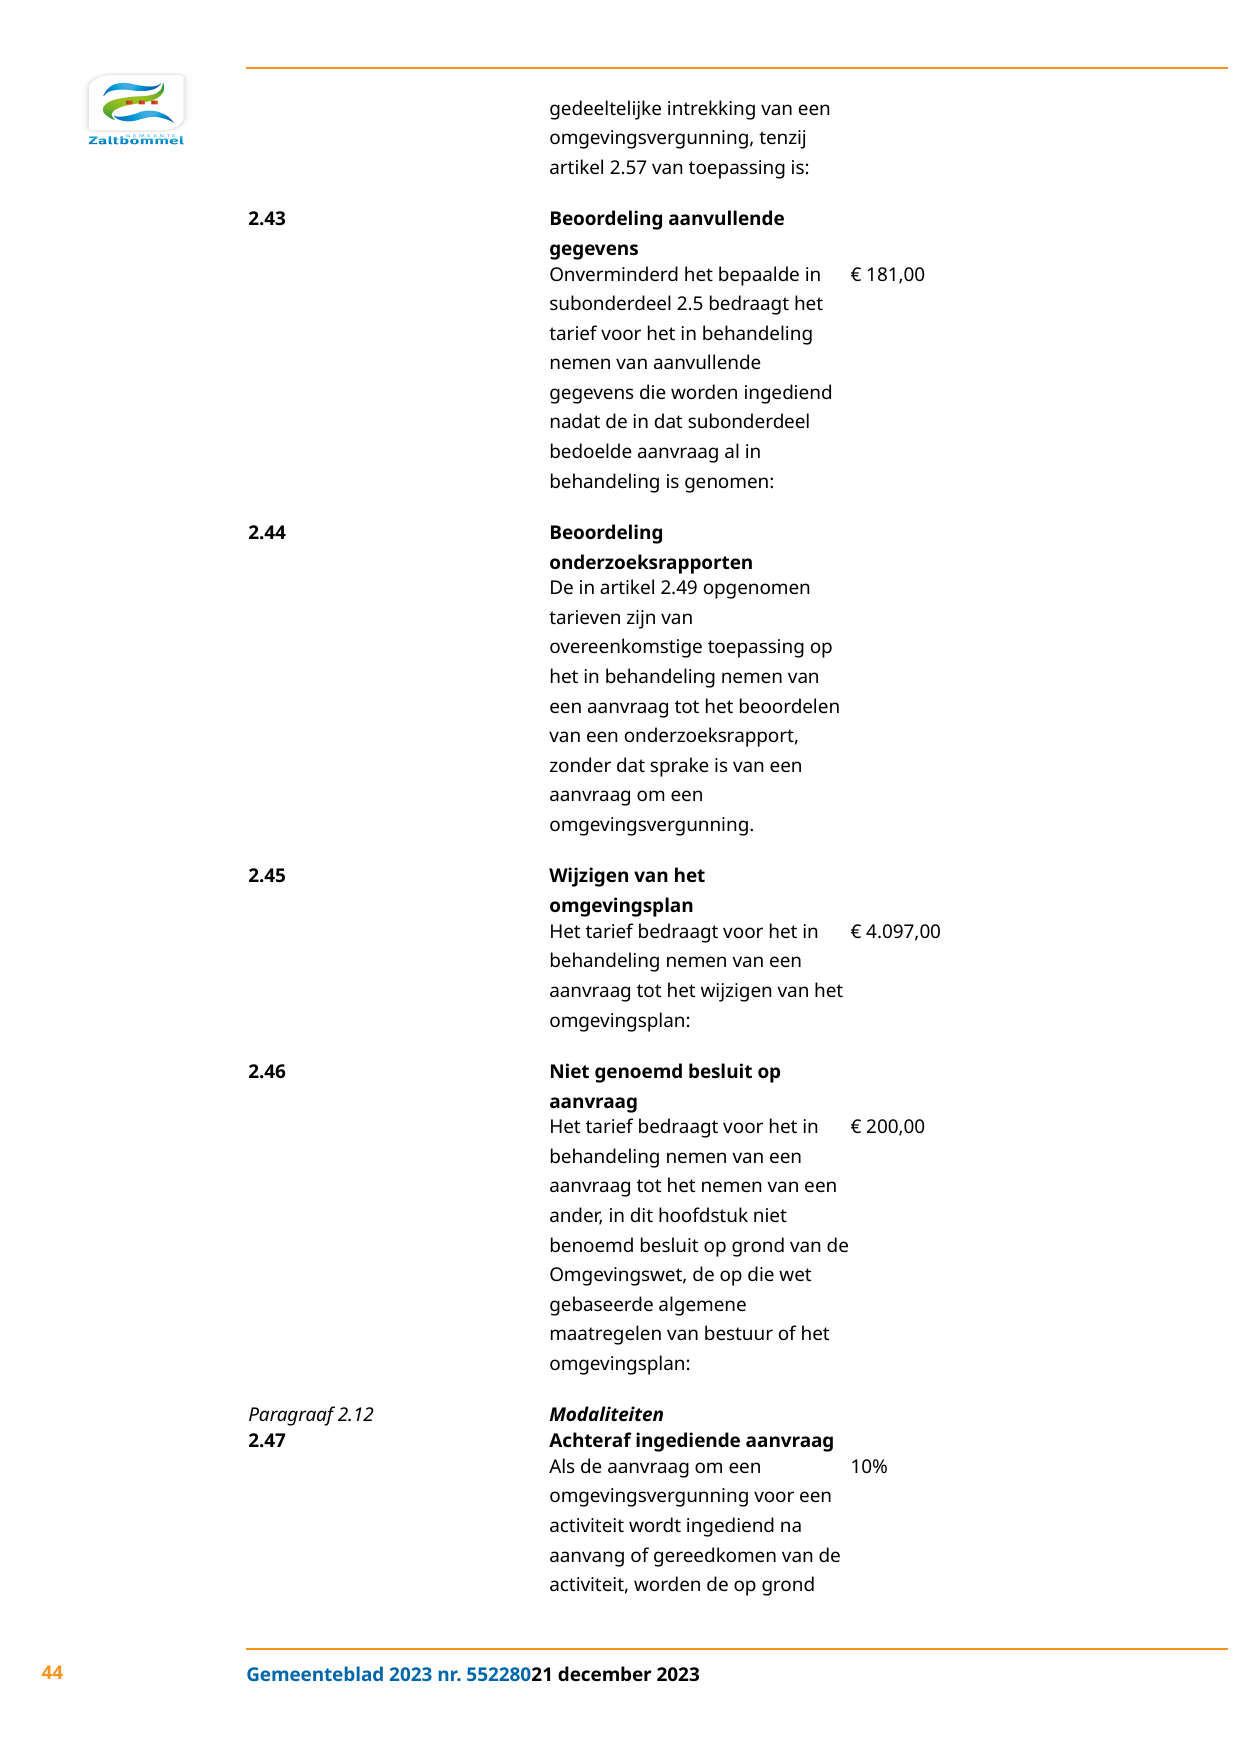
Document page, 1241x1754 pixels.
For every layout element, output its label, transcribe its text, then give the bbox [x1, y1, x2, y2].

table_cell [850, 95, 1152, 180]
table_cell Onverminderd het bepaalde in subonderdeel 2.5 bedraagt het tarief voor het in behandeling nemen van aanvullende gegevens die worden ingediend nadat de in dat subonderdeel bedoelde aanvraag al in behandeling is genomen: [549, 261, 850, 493]
table_cell [850, 519, 1152, 574]
table_cell Modaliteiten [549, 1402, 850, 1427]
table_cell gedeeltelijke intrekking van een omgevingsvergunning, tenzij artikel 2.57 van toepassing is: [549, 95, 850, 180]
table_cell [850, 180, 1152, 205]
picture [41, 47, 231, 172]
table_cell [549, 1376, 850, 1402]
table_cell [850, 863, 1152, 918]
table_cell Het tarief bedraagt voor het in behandeling nemen van een aanvraag tot het nemen van een ander, in dit hoofdstuk niet benoemd besluit op grond van de Omgevingswet, de op die wet gebaseerde algemene maatregelen van bestuur of het omgevingsplan: [549, 1114, 850, 1376]
table_cell [248, 1376, 549, 1402]
table_cell Het tarief bedraagt voor het in behandeling nemen van een aanvraag tot het wijzigen van het omgevingsplan: [549, 918, 850, 1032]
table_cell [248, 180, 549, 205]
table_cell [850, 1428, 1152, 1453]
table_cell Beoordeling onderzoeksrapporten [549, 519, 850, 574]
table_cell 10% [850, 1453, 1152, 1597]
table_cell Wijzigen van het omgevingsplan [549, 863, 850, 918]
table_cell [248, 261, 549, 493]
table_cell Achteraf ingediende aanvraag [549, 1428, 850, 1453]
table_cell Niet genoemd besluit op aanvraag [549, 1058, 850, 1113]
table_cell [248, 918, 549, 1032]
table_cell [549, 1033, 850, 1058]
table_cell 2.45 [248, 863, 549, 918]
table_cell De in artikel 2.49 opgenomen tarieven zijn van overeenkomstige toepassing op het in behandeling nemen van een aanvraag tot het beoordelen van een onderzoeksrapport, zonder dat sprake is van een aanvraag om een omgevingsvergunning. [549, 575, 850, 837]
table_cell [549, 494, 850, 519]
table_cell [850, 1033, 1152, 1058]
table_cell 2.46 [248, 1058, 549, 1113]
table_cell [248, 95, 549, 180]
table_cell Beoordeling aanvullende gegevens [549, 205, 850, 261]
table_cell 2.43 [248, 205, 549, 261]
table_cell € 200,00 [850, 1114, 1152, 1376]
table_cell 2.47 [248, 1428, 549, 1453]
table_cell [850, 1058, 1152, 1113]
table_cell Paragraaf 2.12 [248, 1402, 549, 1427]
table_cell [850, 575, 1152, 837]
table_cell [248, 1114, 549, 1376]
table_cell [248, 494, 549, 519]
table_cell € 4.097,00 [850, 918, 1152, 1032]
table_cell [850, 205, 1152, 261]
table_cell [850, 1402, 1152, 1427]
table_cell Als de aanvraag om een omgevingsvergunning voor een activiteit wordt ingediend na aanvang of gereedkomen van de activiteit, worden de op grond [549, 1453, 850, 1597]
table_cell € 181,00 [850, 261, 1152, 493]
table_cell [248, 1033, 549, 1058]
table_cell [850, 494, 1152, 519]
table_cell [248, 1453, 549, 1597]
table_cell 2.44 [248, 519, 549, 574]
table_cell [549, 837, 850, 863]
table_cell [549, 180, 850, 205]
table_cell [850, 837, 1152, 863]
table_cell [248, 837, 549, 863]
table_cell [850, 1376, 1152, 1402]
table_cell [248, 575, 549, 837]
